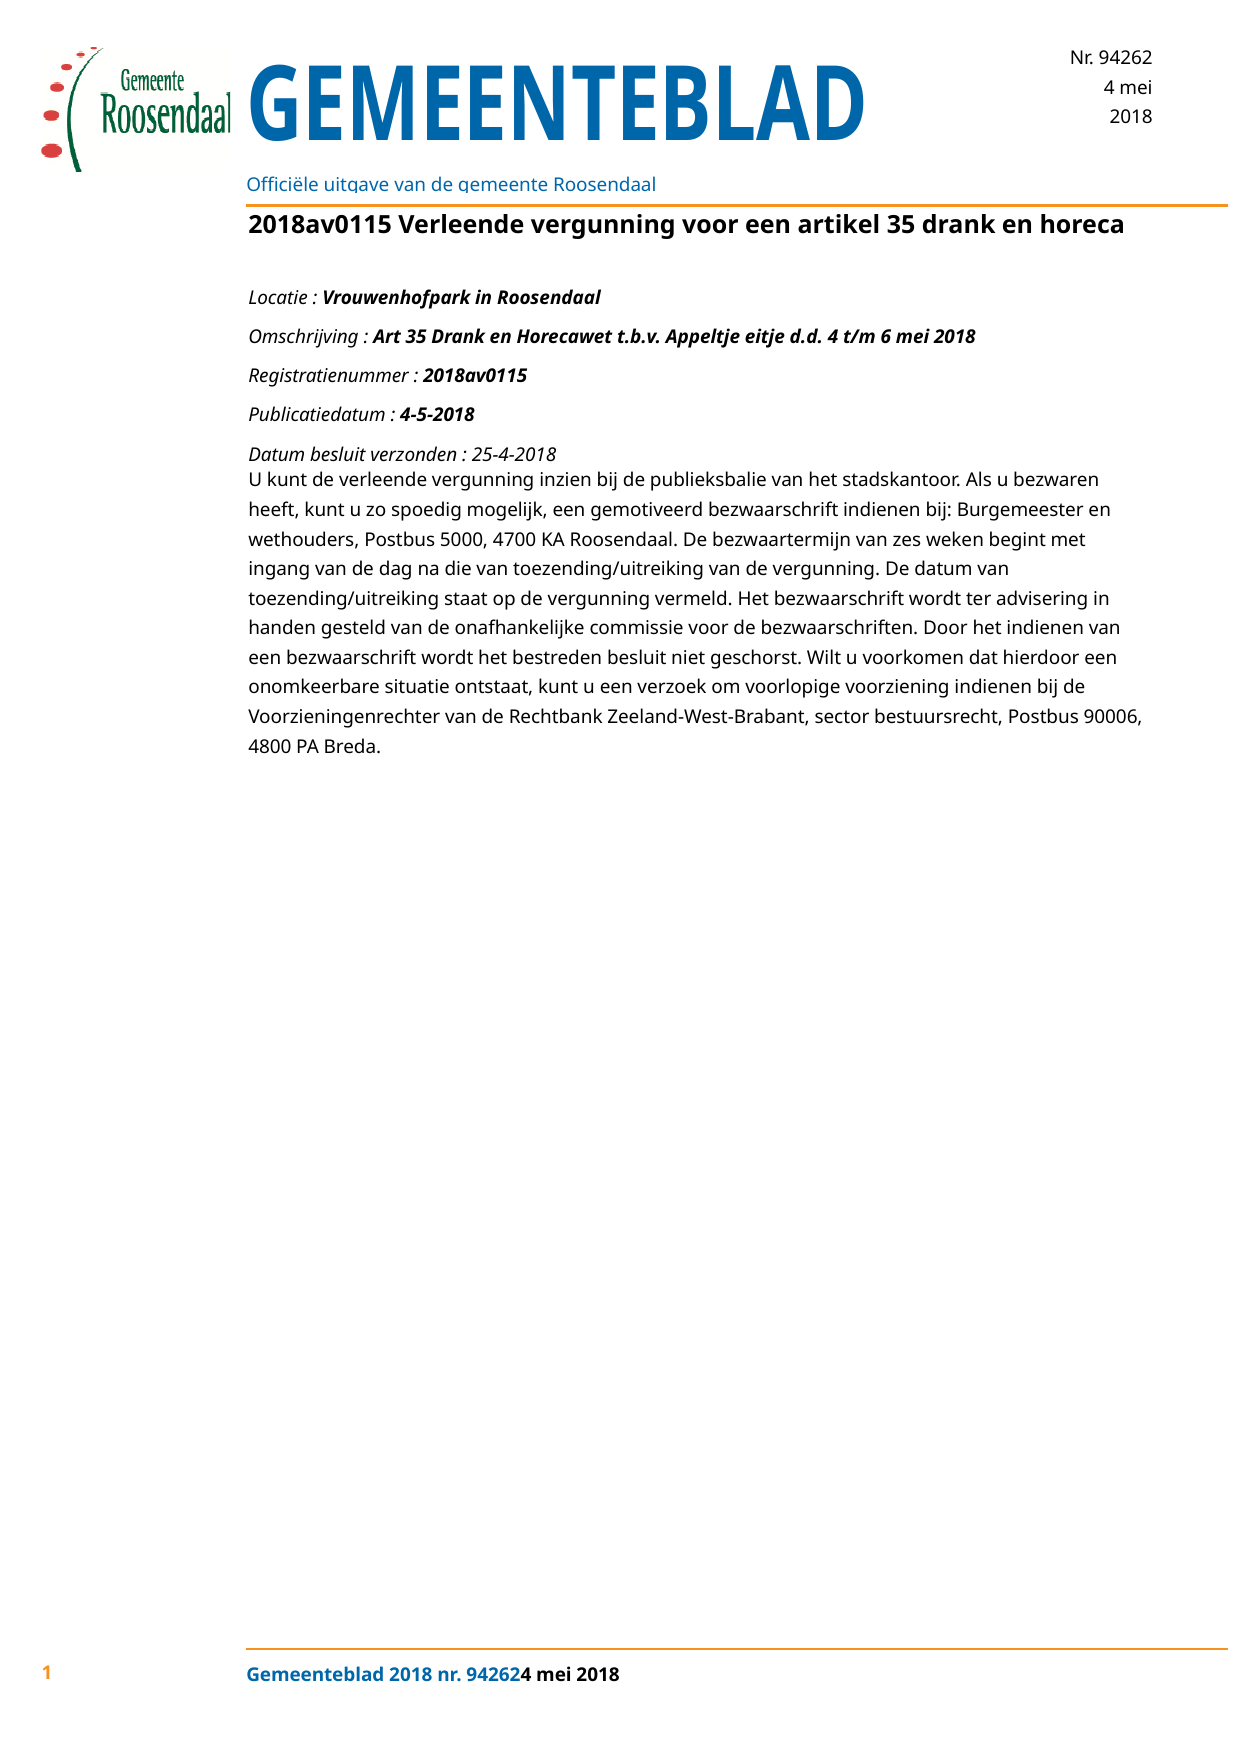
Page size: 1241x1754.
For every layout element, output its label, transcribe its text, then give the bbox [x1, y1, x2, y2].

text Locatie : Vrouwenhofpark in Roosendaal [248, 284, 1152, 309]
text Datum besluit verzonden : 25-4-2018 [248, 441, 1152, 467]
picture [41, 47, 231, 172]
text U kunt de verleende vergunning inzien bij de publieksbalie van het stadskantoor. Als u bezwaren heeft, kunt u zo spoedig mogelijk, een gemotiveerd bezwaarschrift indienen bij: Burgemeester en wethouders, Postbus 5000, 4700 KA Roosendaal. De bezwaartermijn van zes weken begint met ingang van de dag na die van toezending/uitreiking van de vergunning. De datum van toezending/uitreiking staat op de vergunning vermeld. Het bezwaarschrift wordt ter advisering in handen gesteld van de onafhankelijke commissie voor de bezwaarschriften. Door het indienen van een bezwaarschrift wordt het bestreden besluit niet geschorst. Wilt u voorkomen dat hierdoor een onomkeerbare situatie ontstaat, kunt u een verzoek om voorlopige voorziening indienen bij de Voorzieningenrechter van de Rechtbank Zeeland-West-Brabant, sector bestuursrecht, Postbus 90006, 4800 PA Breda. [248, 467, 1152, 759]
text 2018av0115 Verleende vergunning voor een artikel 35 drank en horeca [248, 207, 1152, 241]
text Publicatiedatum : 4-5-2018 [248, 402, 1152, 427]
text Omschrijving : Art 35 Drank en Horecawet t.b.v. Appeltje eitje d.d. 4 t/m 6 mei 2018 [248, 323, 1152, 349]
text Registratienummer : 2018av0115 [248, 362, 1152, 388]
